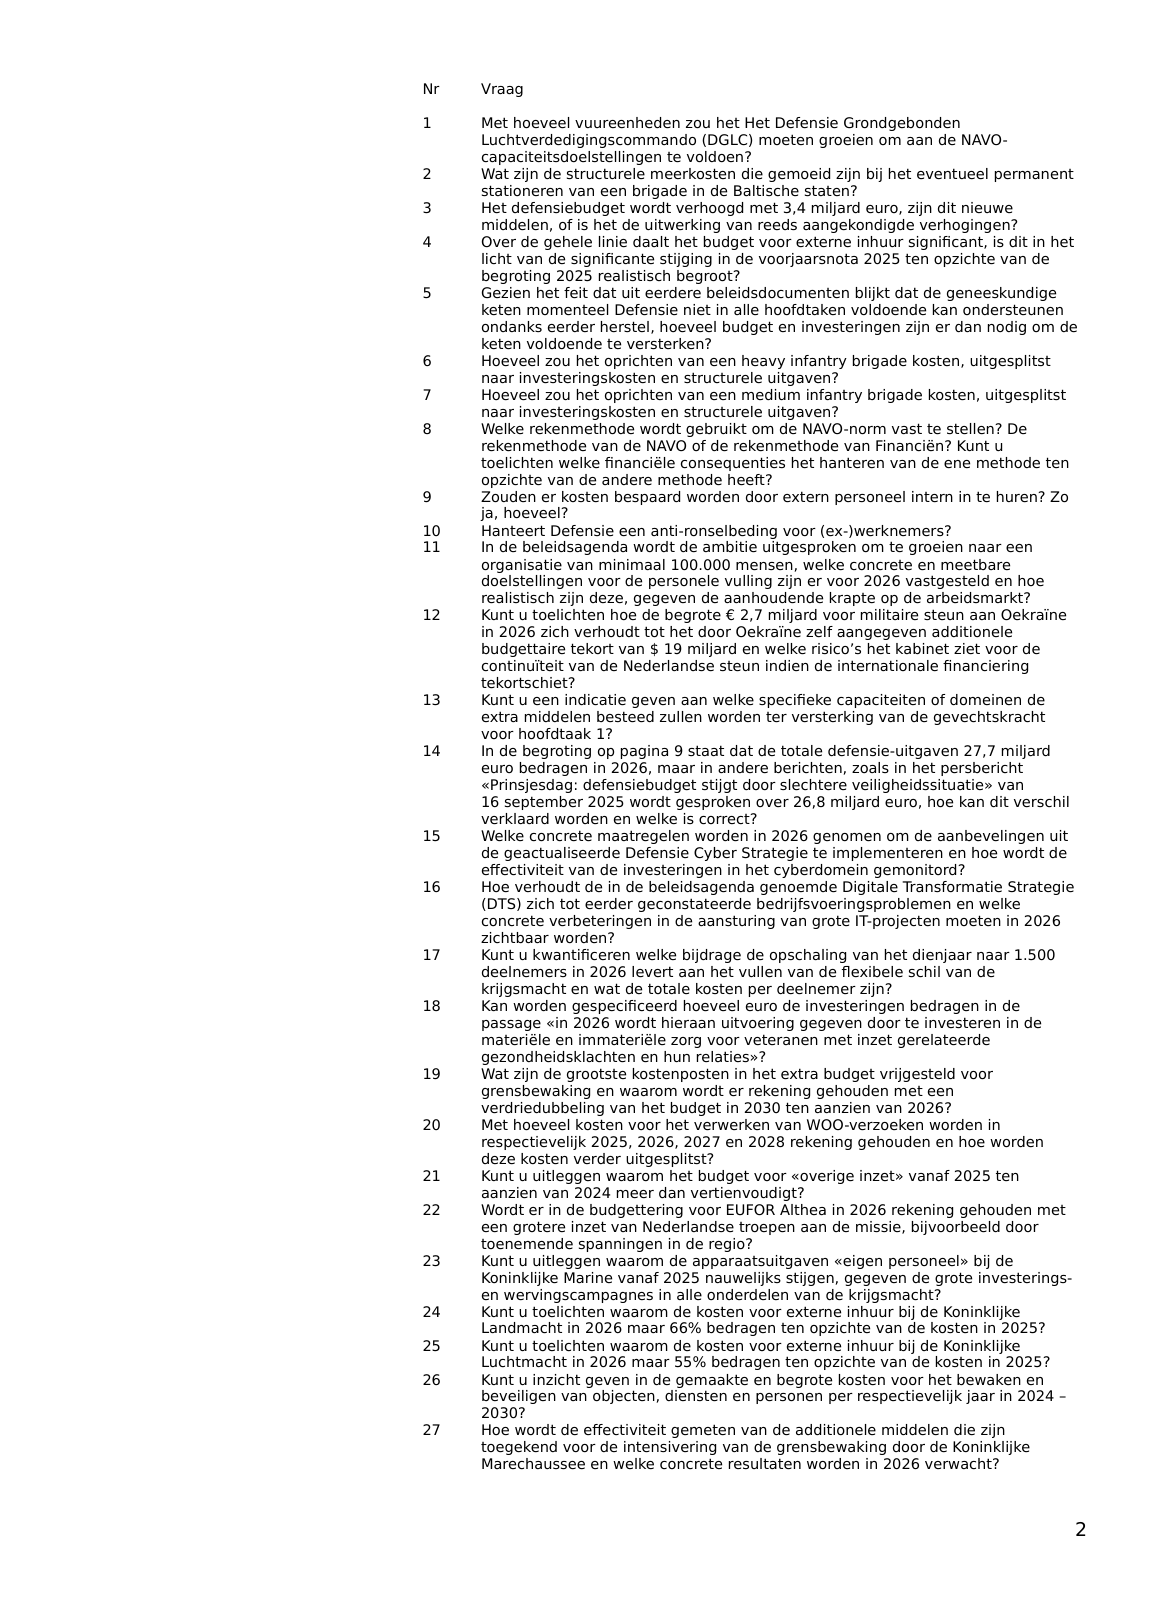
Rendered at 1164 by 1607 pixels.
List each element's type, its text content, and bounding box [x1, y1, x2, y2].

table_cell 21 [422, 1168, 475, 1202]
table_cell Hoe wordt de effectiviteit gemeten van de additionele middelen die zijn toegekend voor de intensivering van de grensbewaking door de Koninklijke Marechaussee en welke concrete resultaten worden in 2026 verwacht? [475, 1422, 1087, 1473]
table_cell 26 [422, 1371, 475, 1422]
table_header Vraag [475, 81, 1087, 98]
table_cell Kunt u toelichten waarom de kosten voor externe inhuur bij de Koninklijke Landmacht in 2026 maar 66% bedragen ten opzichte van de kosten in 2025? [475, 1304, 1087, 1337]
table_cell 17 [422, 947, 475, 998]
table_cell 20 [422, 1117, 475, 1168]
table_cell 22 [422, 1202, 475, 1252]
table_cell 13 [422, 692, 475, 743]
table_cell Kunt u uitleggen waarom het budget voor «overige inzet» vanaf 2025 ten aanzien van 2024 meer dan vertienvoudigt? [475, 1168, 1087, 1202]
table_cell 12 [422, 607, 475, 692]
table_cell 4 [422, 234, 475, 285]
table_cell 6 [422, 353, 475, 387]
table_cell Kunt u een indicatie geven aan welke specifieke capaciteiten of domeinen de extra middelen besteed zullen worden ter versterking van de gevechtskracht voor hoofdtaak 1? [475, 692, 1087, 743]
table_cell Welke rekenmethode wordt gebruikt om de NAVO-norm vast te stellen? De rekenmethode van de NAVO of de rekenmethode van Financiën? Kunt u toelichten welke financiële consequenties het hanteren van de ene methode ten opzichte van de andere methode heeft? [475, 421, 1087, 488]
table_cell Kunt u uitleggen waarom de apparaatsuitgaven «eigen personeel» bij de Koninklijke Marine vanaf 2025 nauwelijks stijgen, gegeven de grote investerings- en wervingscampagnes in alle onderdelen van de krijgsmacht? [475, 1253, 1087, 1303]
table_cell 11 [422, 539, 475, 607]
table_cell 19 [422, 1066, 475, 1117]
table_cell 25 [422, 1338, 475, 1371]
table_cell Over de gehele linie daalt het budget voor externe inhuur significant, is dit in het licht van de significante stijging in de voorjaarsnota 2025 ten opzichte van de begroting 2025 realistisch begroot? [475, 234, 1087, 285]
table_cell Wordt er in de budgettering voor EUFOR Althea in 2026 rekening gehouden met een grotere inzet van Nederlandse troepen aan de missie, bijvoorbeeld door toenemende spanningen in de regio? [475, 1202, 1087, 1252]
table_cell Kunt u inzicht geven in de gemaakte en begrote kosten voor het bewaken en beveiligen van objecten, diensten en personen per respectievelijk jaar in 2024 – 2030? [475, 1371, 1087, 1422]
table_cell Hanteert Defensie een anti-ronselbeding voor (ex-)werknemers? [475, 523, 1087, 539]
table_cell Gezien het feit dat uit eerdere beleidsdocumenten blijkt dat de geneeskundige keten momenteel Defensie niet in alle hoofdtaken voldoende kan ondersteunen ondanks eerder herstel, hoeveel budget en investeringen zijn er dan nodig om de keten voldoende te versterken? [475, 285, 1087, 353]
table_cell Met hoeveel vuureenheden zou het Het Defensie Grondgebonden Luchtverdedigingscommando (DGLC) moeten groeien om aan de NAVO-capaciteitsdoelstellingen te voldoen? [475, 115, 1087, 166]
table_cell Kunt u toelichten hoe de begrote € 2,7 miljard voor militaire steun aan Oekraïne in 2026 zich verhoudt tot het door Oekraïne zelf aangegeven additionele budgettaire tekort van $ 19 miljard en welke risico’s het kabinet ziet voor de continuïteit van de Nederlandse steun indien de internationale financiering tekortschiet? [475, 607, 1087, 692]
table_cell In de begroting op pagina 9 staat dat de totale defensie-uitgaven 27,7 miljard euro bedragen in 2026, maar in andere berichten, zoals in het persbericht «Prinsjesdag: defensiebudget stijgt door slechtere veiligheidssituatie» van 16 september 2025 wordt gesproken over 26,8 miljard euro, hoe kan dit verschil verklaard worden en welke is correct? [475, 743, 1087, 828]
table_cell 18 [422, 998, 475, 1066]
table_cell 2 [422, 166, 475, 200]
table_cell Met hoeveel kosten voor het verwerken van WOO-verzoeken worden in respectievelijk 2025, 2026, 2027 en 2028 rekening gehouden en hoe worden deze kosten verder uitgesplitst? [475, 1117, 1087, 1168]
table_cell 1 [422, 115, 475, 166]
table_cell 23 [422, 1253, 475, 1303]
table_cell Wat zijn de grootste kostenposten in het extra budget vrijgesteld voor grensbewaking en waarom wordt er rekening gehouden met een verdriedubbeling van het budget in 2030 ten aanzien van 2026? [475, 1066, 1087, 1117]
table_cell Welke concrete maatregelen worden in 2026 genomen om de aanbevelingen uit de geactualiseerde Defensie Cyber Strategie te implementeren en hoe wordt de effectiviteit van de investeringen in het cyberdomein gemonitord? [475, 828, 1087, 879]
table_cell 10 [422, 523, 475, 539]
table_cell Hoeveel zou het oprichten van een medium infantry brigade kosten, uitgesplitst naar investeringskosten en structurele uitgaven? [475, 387, 1087, 421]
table_cell Het defensiebudget wordt verhoogd met 3,4 miljard euro, zijn dit nieuwe middelen, of is het de uitwerking van reeds aangekondigde verhogingen? [475, 200, 1087, 234]
table_cell 5 [422, 285, 475, 353]
table_cell 8 [422, 421, 475, 488]
table_cell 27 [422, 1422, 475, 1473]
table_cell Hoeveel zou het oprichten van een heavy infantry brigade kosten, uitgesplitst naar investeringskosten en structurele uitgaven? [475, 353, 1087, 387]
table_cell Kunt u kwantificeren welke bijdrage de opschaling van het dienjaar naar 1.500 deelnemers in 2026 levert aan het vullen van de flexibele schil van de krijgsmacht en wat de totale kosten per deelnemer zijn? [475, 947, 1087, 998]
table_cell 3 [422, 200, 475, 234]
table_header Nr [422, 81, 475, 98]
table_cell 16 [422, 879, 475, 947]
table_cell Kan worden gespecificeerd hoeveel euro de investeringen bedragen in de passage «in 2026 wordt hieraan uitvoering gegeven door te investeren in de materiële en immateriële zorg voor veteranen met inzet gerelateerde gezondheidsklachten en hun relaties»? [475, 998, 1087, 1066]
table_cell [475, 98, 1087, 115]
table_cell In de beleidsagenda wordt de ambitie uitgesproken om te groeien naar een organisatie van minimaal 100.000 mensen, welke concrete en meetbare doelstellingen voor de personele vulling zijn er voor 2026 vastgesteld en hoe realistisch zijn deze, gegeven de aanhoudende krapte op de arbeidsmarkt? [475, 539, 1087, 607]
table_cell Hoe verhoudt de in de beleidsagenda genoemde Digitale Transformatie Strategie (DTS) zich tot eerder geconstateerde bedrijfsvoeringsproblemen en welke concrete verbeteringen in de aansturing van grote IT-projecten moeten in 2026 zichtbaar worden? [475, 879, 1087, 947]
table_cell 7 [422, 387, 475, 421]
table_cell 9 [422, 489, 475, 522]
table_cell Zouden er kosten bespaard worden door extern personeel intern in te huren? Zo ja, hoeveel? [475, 489, 1087, 522]
table_cell 24 [422, 1304, 475, 1337]
table_cell [422, 98, 475, 115]
table_cell Wat zijn de structurele meerkosten die gemoeid zijn bij het eventueel permanent stationeren van een brigade in de Baltische staten? [475, 166, 1087, 200]
table_cell 14 [422, 743, 475, 828]
table_cell 15 [422, 828, 475, 879]
table_cell Kunt u toelichten waarom de kosten voor externe inhuur bij de Koninklijke Luchtmacht in 2026 maar 55% bedragen ten opzichte van de kosten in 2025? [475, 1338, 1087, 1371]
